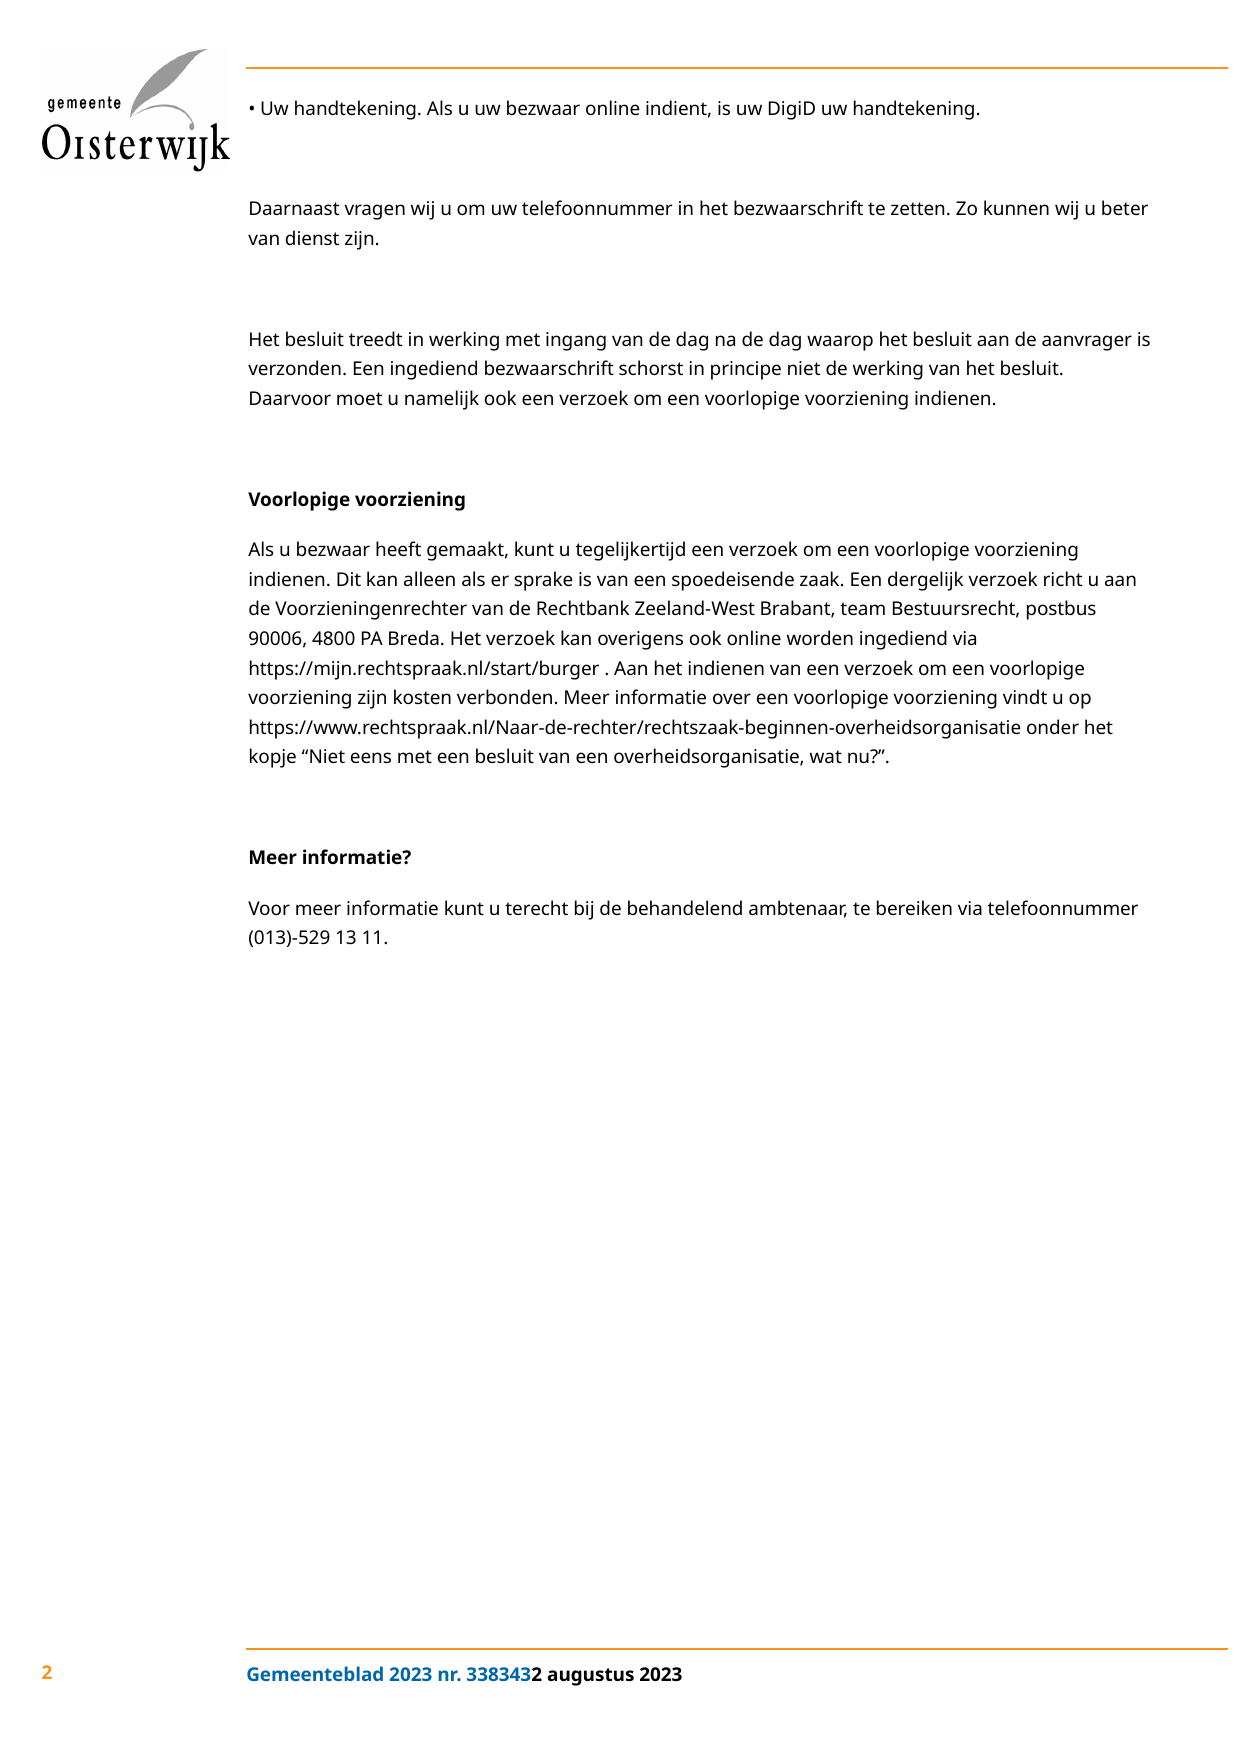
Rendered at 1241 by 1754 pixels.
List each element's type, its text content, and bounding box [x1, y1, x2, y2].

text Voor meer informatie kunt u terecht bij de behandelend ambtenaar, te bereiken via telefoonnummer (013)-529 13 11. [248, 895, 1152, 950]
text Voorlopige voorziening [248, 486, 1152, 512]
text Als u bezwaar heeft gemaakt, kunt u tegelijkertijd een verzoek om een voorlopige voorziening indienen. Dit kan alleen als er sprake is van een spoedeisende zaak. Een dergelijk verzoek richt u aan de Voorzieningenrechter van de Rechtbank Zeeland-West Brabant, team Bestuursrecht, postbus 90006, 4800 PA Breda. Het verzoek kan overigens ook online worden ingediend via https://mijn.rechtspraak.nl/start/burger . Aan het indienen van een verzoek om een voorlopige voorziening zijn kosten verbonden. Meer informatie over een voorlopige voorziening vindt u op https://www.rechtspraak.nl/Naar-de-rechter/rechtszaak-beginnen-overheidsorganisatie onder het kopje “Niet eens met een besluit van een overheidsorganisatie, wat nu?”. [248, 536, 1152, 769]
text Meer informatie? [248, 844, 1152, 870]
text • Uw handtekening. Als u uw bezwaar online indient, is uw DigiD uw handtekening. [248, 95, 1152, 121]
text Daarnaast vragen wij u om uw telefoonnummer in het bezwaarschrift te zetten. Zo kunnen wij u beter van dienst zijn. [248, 196, 1152, 251]
picture [41, 47, 231, 172]
text Het besluit treedt in werking met ingang van de dag na de dag waarop het besluit aan de aanvrager is verzonden. Een ingediend bezwaarschrift schorst in principe niet de werking van het besluit. Daarvoor moet u namelijk ook een verzoek om een voorlopige voorziening indienen. [248, 326, 1152, 411]
